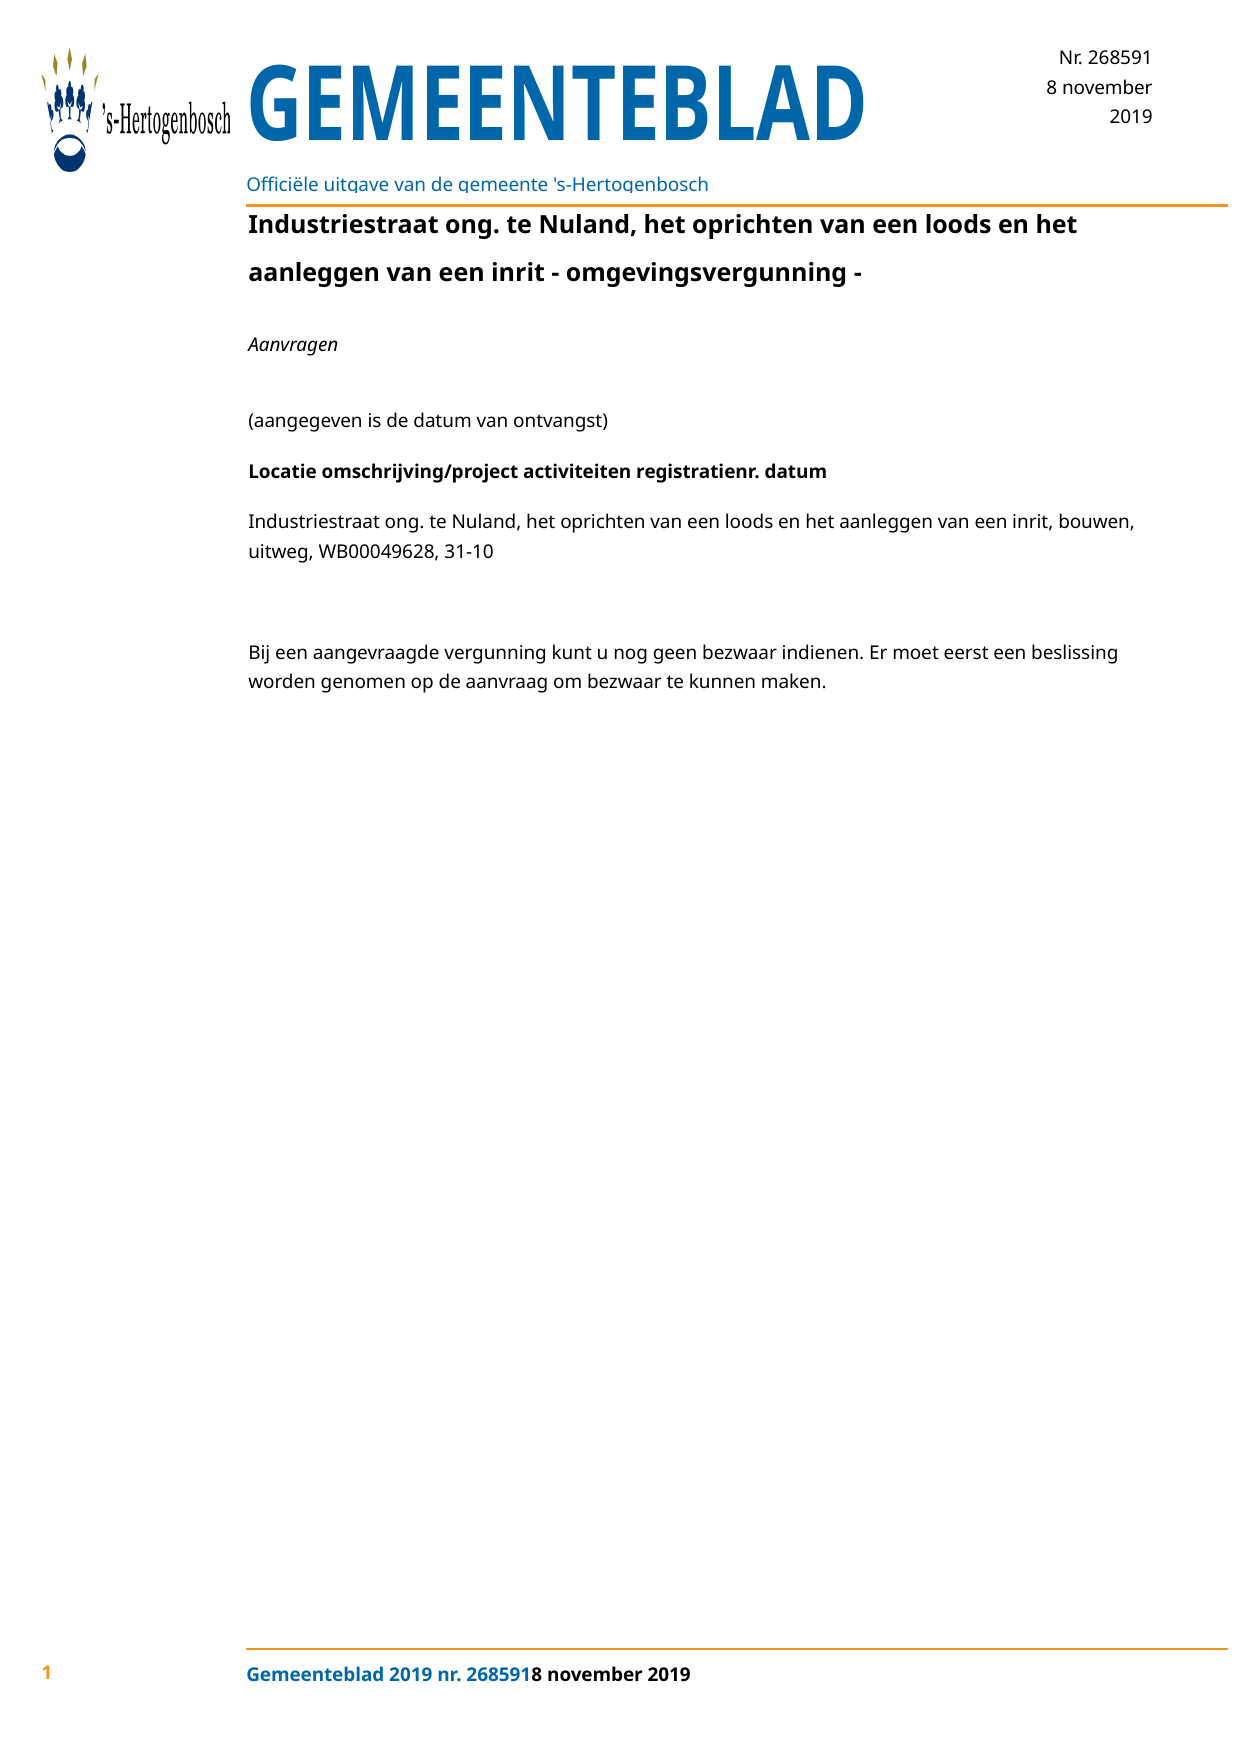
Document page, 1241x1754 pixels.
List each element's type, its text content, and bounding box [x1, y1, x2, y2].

text Industriestraat ong. te Nuland, het oprichten van een loods en het aanleggen van een inrit - omgevingsvergunning - [248, 207, 1152, 288]
picture [41, 47, 231, 172]
text (aangegeven is de datum van ontvangst) [248, 408, 1152, 433]
text Aanvragen [248, 331, 1152, 357]
text Locatie omschrijving/project activiteiten registratienr. datum [248, 458, 1152, 484]
text Industriestraat ong. te Nuland, het oprichten van een loods en het aanleggen van een inrit, bouwen, uitweg, WB00049628, 31-10 [248, 508, 1152, 564]
text Bij een aangevraagde vergunning kunt u nog geen bezwaar indienen. Er moet eerst een beslissing worden genomen op de aanvraag om bezwaar te kunnen maken. [248, 639, 1152, 694]
